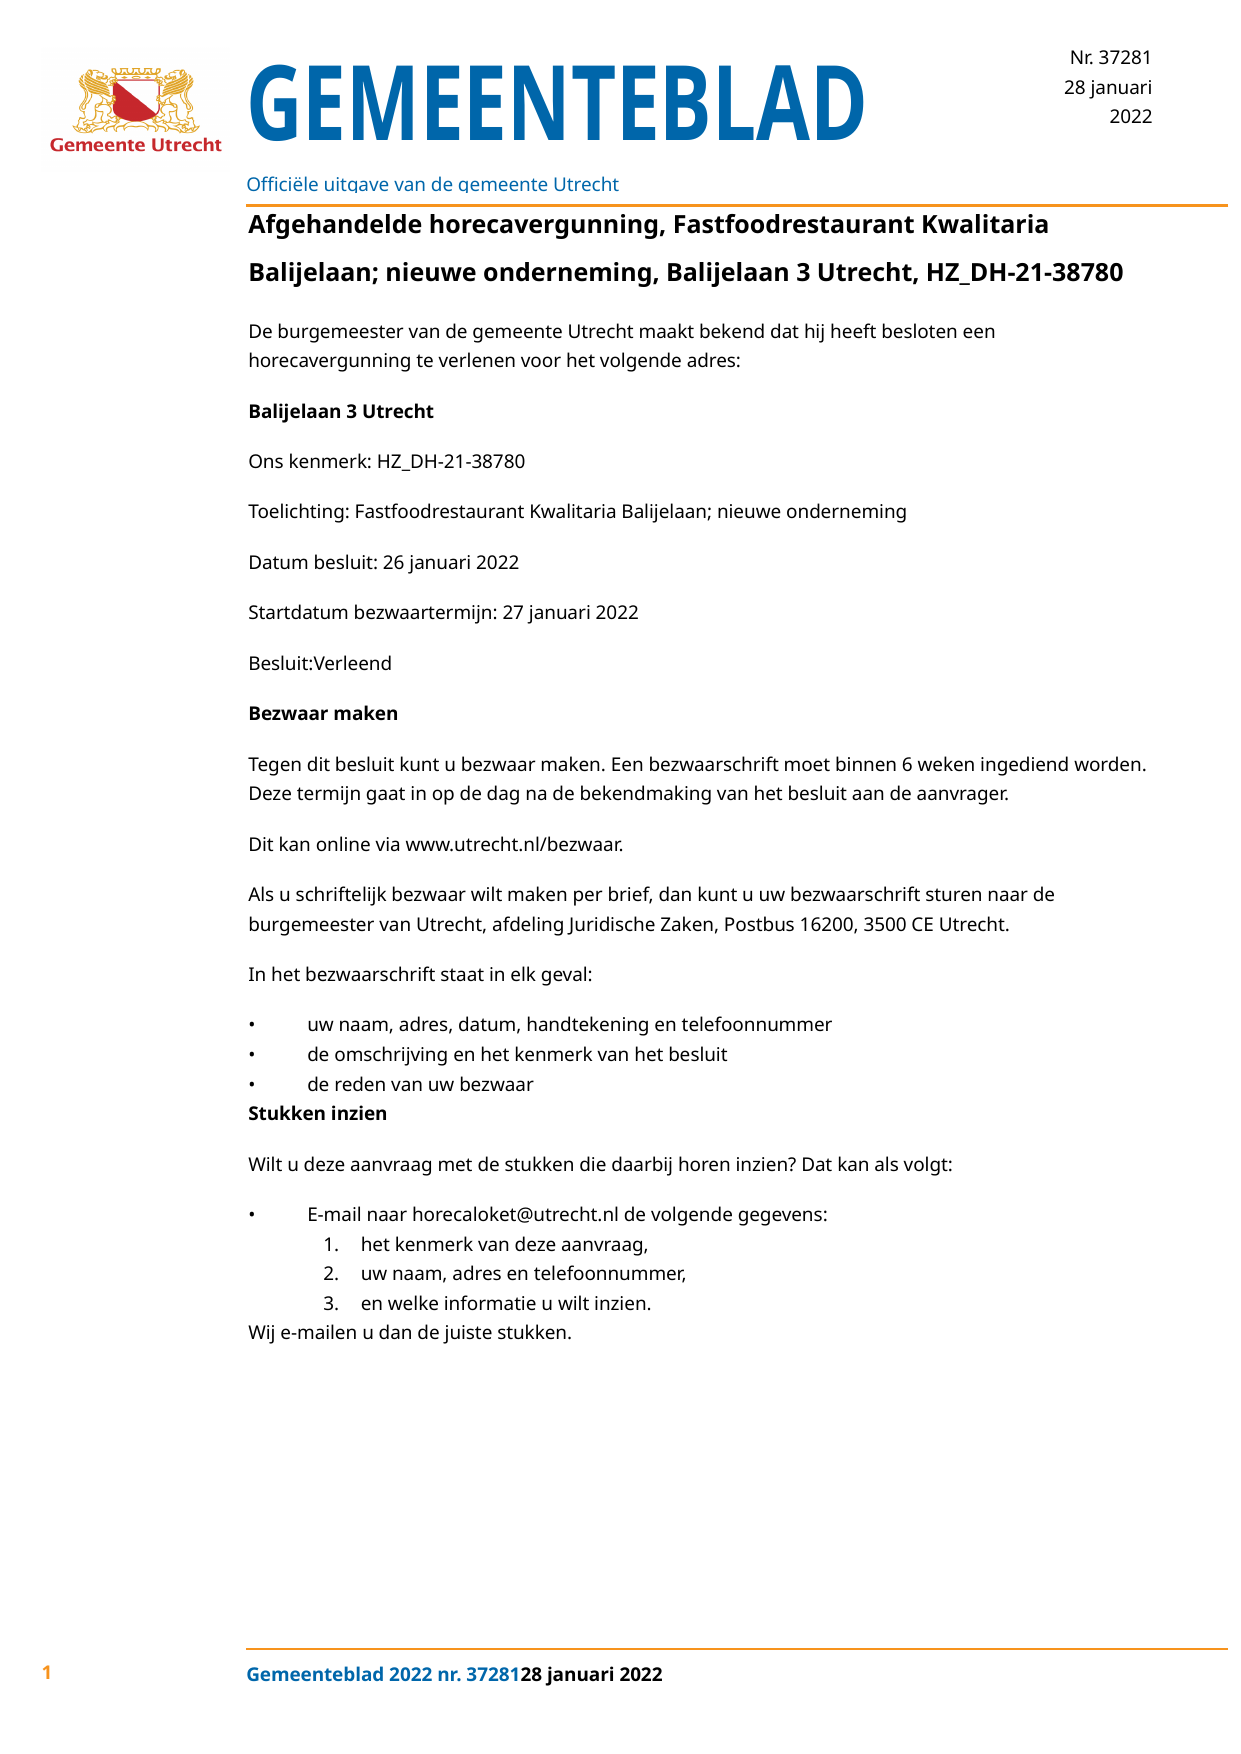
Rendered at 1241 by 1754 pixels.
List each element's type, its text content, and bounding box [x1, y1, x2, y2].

text Startdatum bezwaartermijn: 27 januari 2022 [248, 599, 1152, 625]
text In het bezwaarschrift staat in elk geval: [248, 961, 1152, 987]
list de omschrijving en het kenmerk van het besluit [248, 1041, 1152, 1067]
text Balijelaan 3 Utrecht [248, 398, 1152, 424]
picture [41, 47, 231, 172]
text Datum besluit: 26 januari 2022 [248, 549, 1152, 575]
text Wij e-mailen u dan de juiste stukken. [248, 1319, 1152, 1345]
text Stukken inzien [248, 1100, 1152, 1126]
text Ons kenmerk: HZ_DH-21-38780 [248, 448, 1152, 474]
list uw naam, adres, datum, handtekening en telefoonnummer [248, 1012, 1152, 1037]
text Besluit:Verleend [248, 650, 1152, 676]
list uw naam, adres en telefoonnummer, [323, 1260, 1152, 1286]
text De burgemeester van de gemeente Utrecht maakt bekend dat hij heeft besloten een horecavergunning te verlenen voor het volgende adres: [248, 318, 1152, 373]
text Dit kan online via www.utrecht.nl/bezwaar. [248, 831, 1152, 857]
text Toelichting: Fastfoodrestaurant Kwalitaria Balijelaan; nieuwe onderneming [248, 499, 1152, 524]
list de reden van uw bezwaar [248, 1071, 1152, 1097]
text Als u schriftelijk bezwaar wilt maken per brief, dan kunt u uw bezwaarschrift sturen naar de burgemeester van Utrecht, afdeling Juridische Zaken, Postbus 16200, 3500 CE Utrecht. [248, 881, 1152, 937]
text Tegen dit besluit kunt u bezwaar maken. Een bezwaarschrift moet binnen 6 weken ingediend worden. Deze termijn gaat in op de dag na de bekendmaking van het besluit aan de aanvrager. [248, 751, 1152, 806]
text Afgehandelde horecavergunning, Fastfoodrestaurant Kwalitaria Balijelaan; nieuwe onderneming, Balijelaan 3 Utrecht, HZ_DH-21-38780 [248, 207, 1152, 288]
list en welke informatie u wilt inzien. [323, 1290, 1152, 1316]
list het kenmerk van deze aanvraag, [323, 1231, 1152, 1257]
text Wilt u deze aanvraag met de stukken die daarbij horen inzien? Dat kan als volgt: [248, 1151, 1152, 1177]
text Bezwaar maken [248, 700, 1152, 726]
list E-mail naar horecaloket@utrecht.nl de volgende gegevens: [248, 1201, 1152, 1227]
